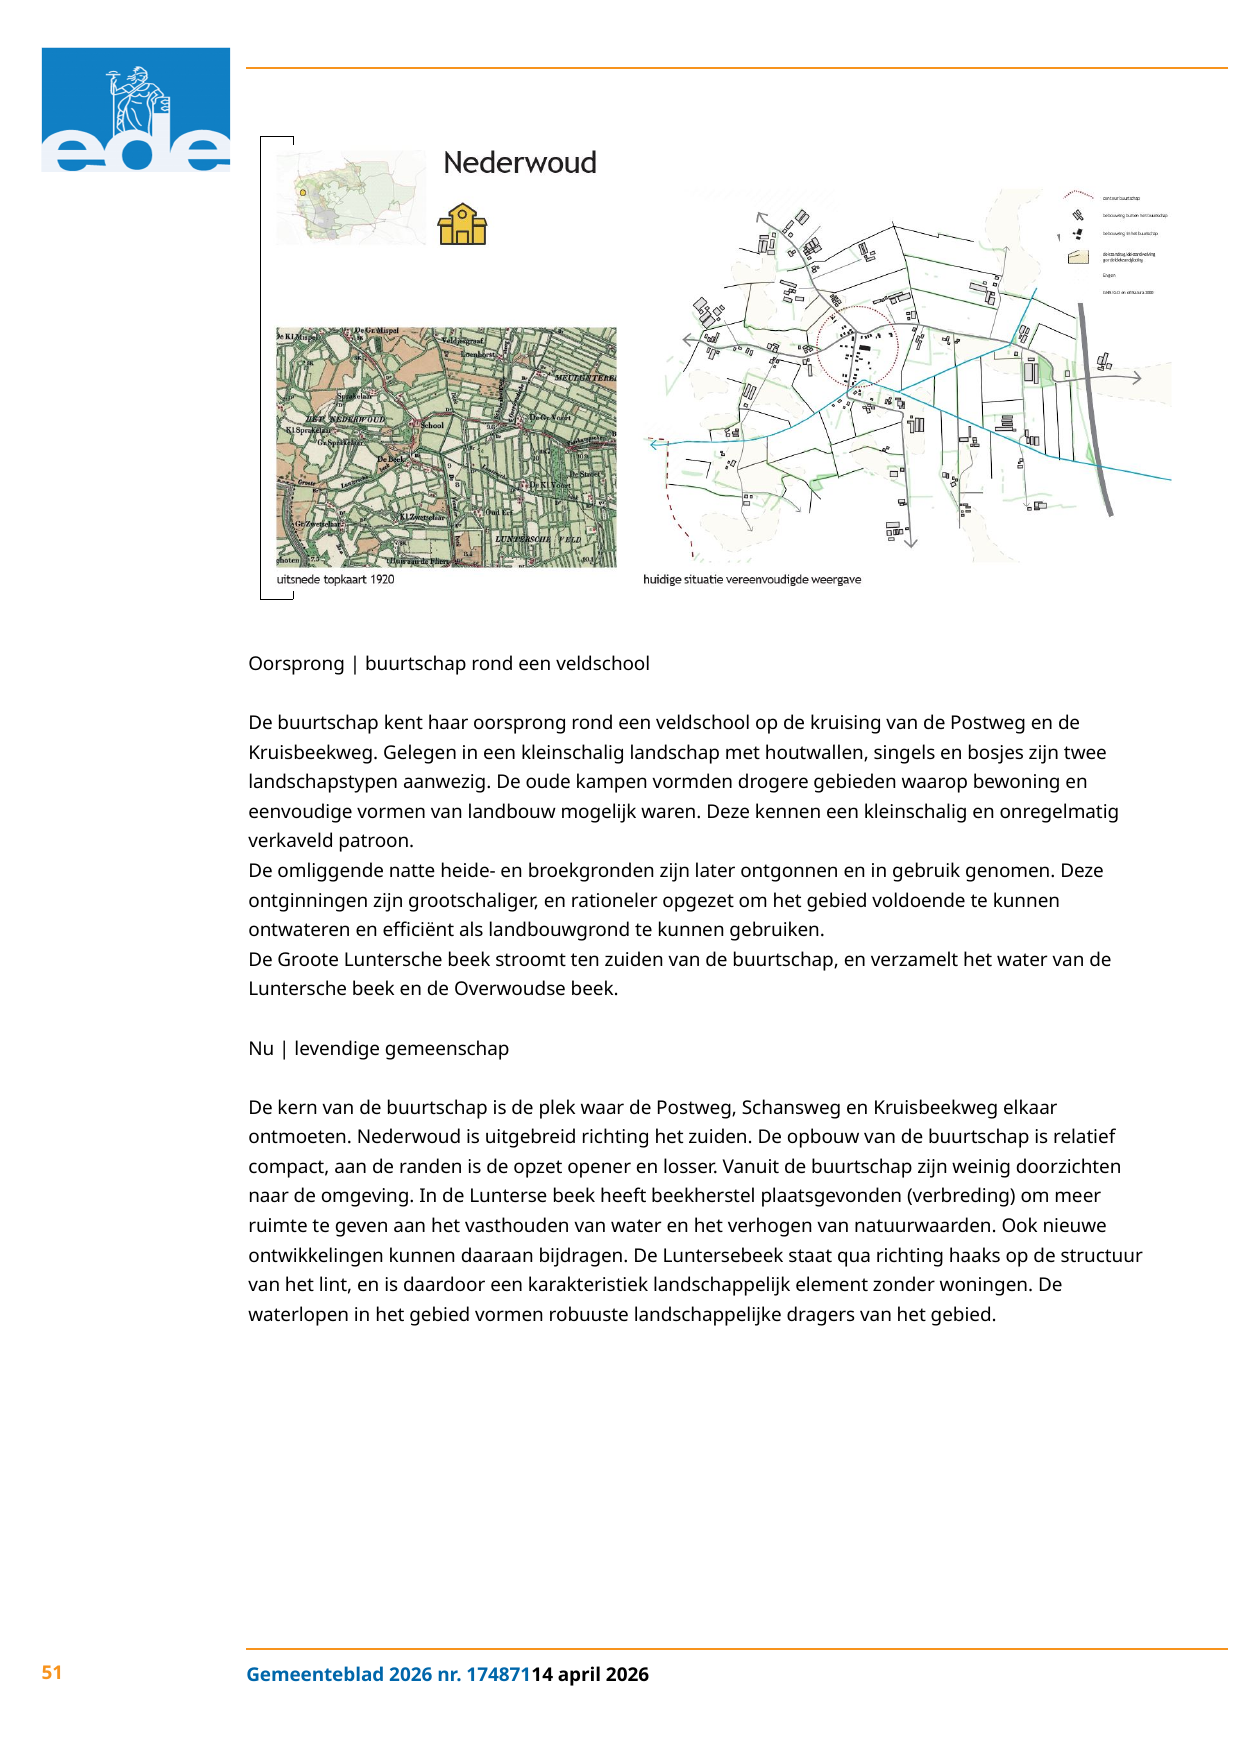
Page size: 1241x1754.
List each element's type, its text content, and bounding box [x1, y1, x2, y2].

picture [41, 47, 231, 172]
text De Groote Luntersche beek stroomt ten zuiden van de buurtschap, en verzamelt het water van de Luntersche beek en de Overwoudse beek. [248, 946, 1152, 1001]
text Nu | levendige gemeenschap [248, 1035, 1152, 1060]
text De buurtschap kent haar oorsprong rond een veldschool op de kruising van de Postweg en de Kruisbeekweg. Gelegen in een kleinschalig landschap met houtwallen, singels en bosjes zijn twee landschapstypen aanwezig. De oude kampen vormden drogere gebieden waarop bewoning en eenvoudige vormen van landbouw mogelijk waren. Deze kennen een kleinschalig en onregelmatig verkaveld patroon. [248, 709, 1152, 853]
picture [268, 145, 1173, 591]
text Oorsprong | buurtschap rond een veldschool [248, 650, 1152, 676]
text De omliggende natte heide- en broekgronden zijn later ontgonnen en in gebruik genomen. Deze ontginningen zijn grootschaliger, en rationeler opgezet om het gebied voldoende te kunnen ontwateren en efficiënt als landbouwgrond te kunnen gebruiken. [248, 857, 1152, 942]
text De kern van de buurtschap is de plek waar de Postweg, Schansweg en Kruisbeekweg elkaar ontmoeten. Nederwoud is uitgebreid richting het zuiden. De opbouw van de buurtschap is relatief compact, aan de randen is de opzet opener en losser. Vanuit de buurtschap zijn weinig doorzichten naar de omgeving. In de Lunterse beek heeft beekherstel plaatsgevonden (verbreding) om meer ruimte te geven aan het vasthouden van water en het verhogen van natuurwaarden. Ook nieuwe ontwikkelingen kunnen daaraan bijdragen. De Luntersebeek staat qua richting haaks op de structuur van het lint, en is daardoor een karakteristiek landschappelijk element zonder woningen. De waterlopen in het gebied vormen robuuste landschappelijke dragers van het gebied. [248, 1094, 1152, 1327]
